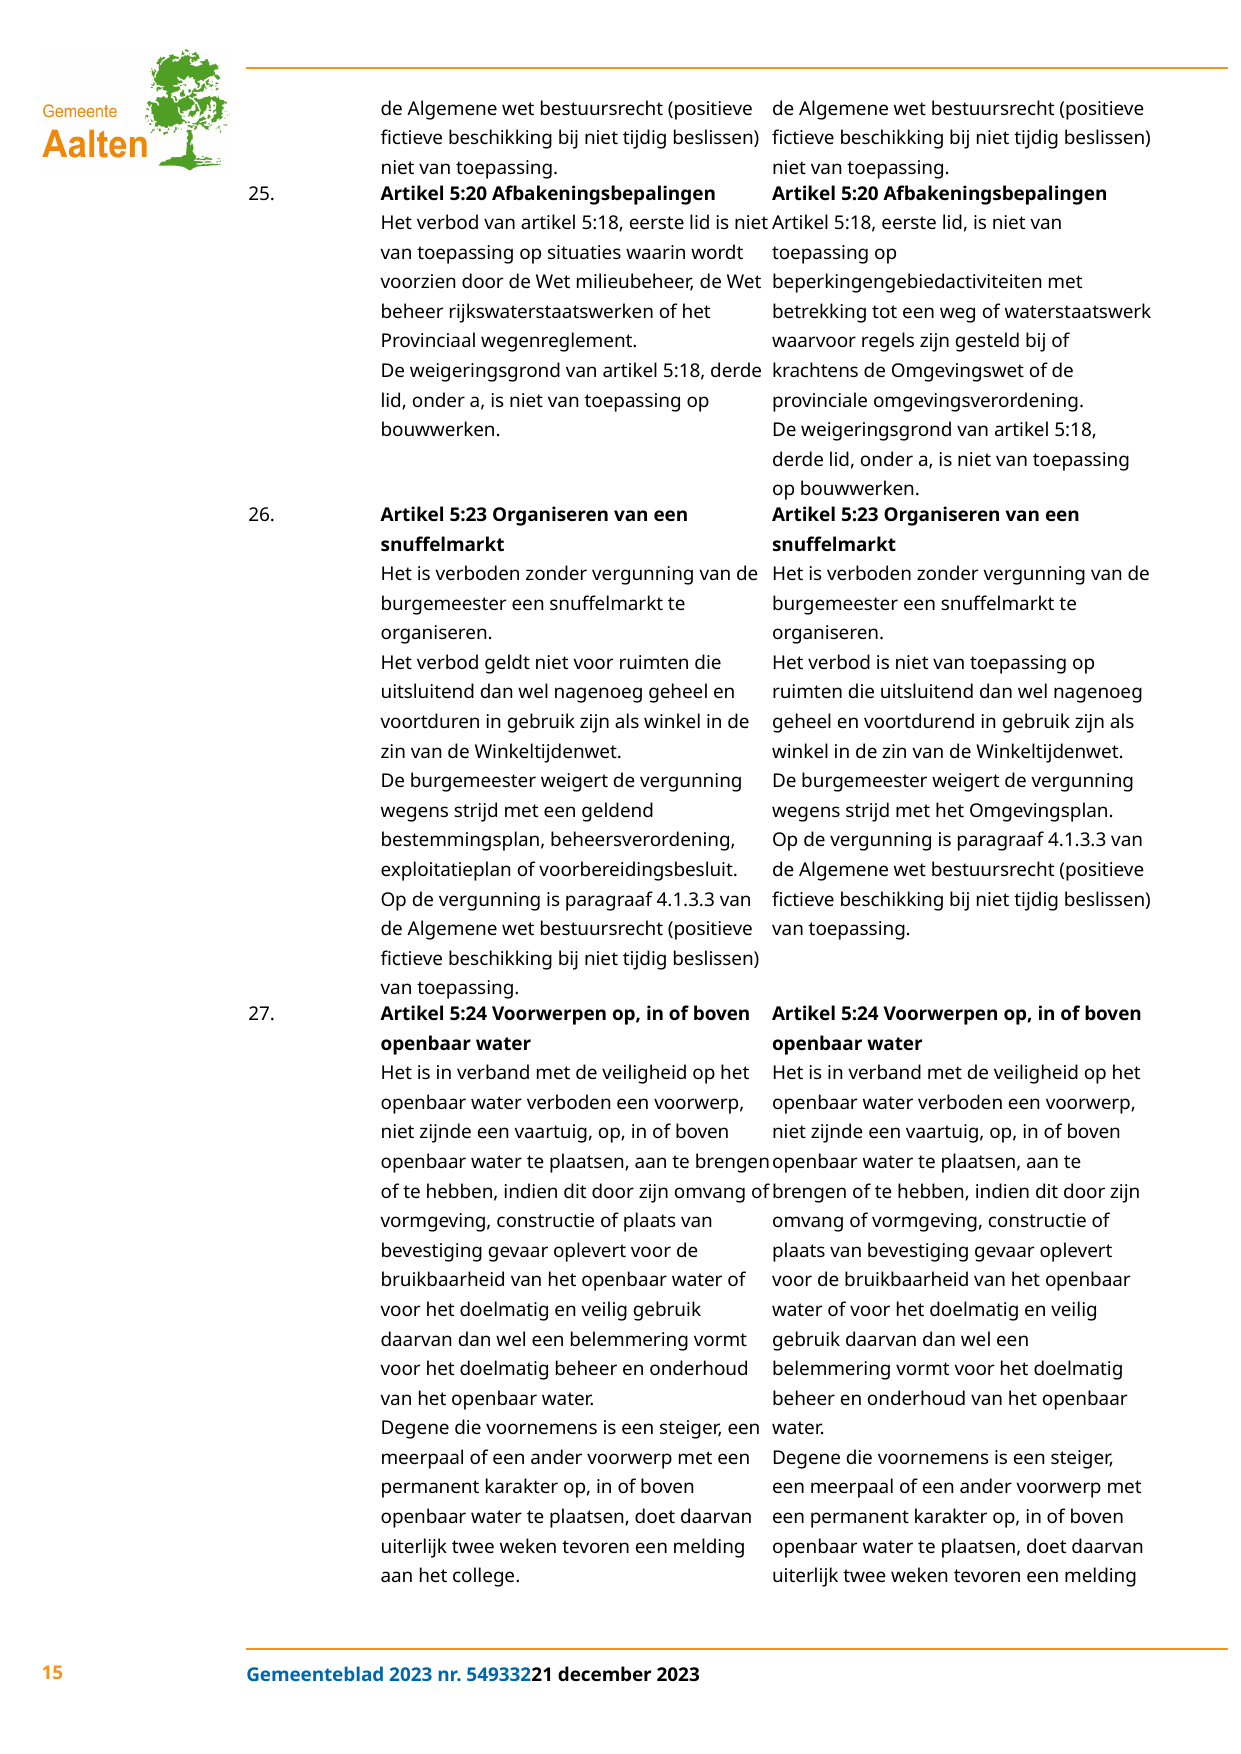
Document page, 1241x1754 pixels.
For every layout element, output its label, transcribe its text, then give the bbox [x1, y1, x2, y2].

table_header de Algemene wet bestuursrecht (positieve fictieve beschikking bij niet tijdig beslissen) niet van toepassing. [380, 95, 772, 180]
table_cell Artikel 5:20 Afbakeningsbepalingen Artikel 5:18, eerste lid, is niet van toepassing op beperkingengebiedactiviteiten met betrekking tot een weg of waterstaatswerk waarvoor regels zijn gesteld bij of krachtens de Omgevingswet of de provinciale omgevingsverordening. De weigeringsgrond van artikel 5:18, derde lid, onder a, is niet van toepassing op bouwwerken. [772, 180, 1152, 501]
table_cell Artikel 5:20 Afbakeningsbepalingen Het verbod van artikel 5:18, eerste lid is niet van toepassing op situaties waarin wordt voorzien door de Wet milieubeheer, de Wet beheer rijkswaterstaatswerken of het Provinciaal wegenreglement. De weigeringsgrond van artikel 5:18, derde lid, onder a, is niet van toepassing op bouwwerken. [380, 180, 772, 501]
table_header de Algemene wet bestuursrecht (positieve fictieve beschikking bij niet tijdig beslissen) niet van toepassing. [772, 95, 1152, 180]
table_cell 26. [248, 501, 380, 1000]
table_cell 27. [248, 1000, 380, 1588]
picture [41, 47, 231, 172]
table_header [248, 95, 380, 180]
table_cell Artikel 5:24 Voorwerpen op, in of boven openbaar water Het is in verband met de veiligheid op het openbaar water verboden een voorwerp, niet zijnde een vaartuig, op, in of boven openbaar water te plaatsen, aan te brengen of te hebben, indien dit door zijn omvang of vormgeving, constructie of plaats van bevestiging gevaar oplevert voor de bruikbaarheid van het openbaar water of voor het doelmatig en veilig gebruik daarvan dan wel een belemmering vormt voor het doelmatig beheer en onderhoud van het openbaar water. Degene die voornemens is een steiger, een meerpaal of een ander voorwerp met een permanent karakter op, in of boven openbaar water te plaatsen, doet daarvan uiterlijk twee weken tevoren een melding aan het college. [380, 1000, 772, 1588]
table_cell Artikel 5:23 Organiseren van een snuffelmarkt Het is verboden zonder vergunning van de burgemeester een snuffelmarkt te organiseren. Het verbod is niet van toepassing op ruimten die uitsluitend dan wel nagenoeg geheel en voortdurend in gebruik zijn als winkel in de zin van de Winkeltijdenwet. De burgemeester weigert de vergunning wegens strijd met het Omgevingsplan. Op de vergunning is paragraaf 4.1.3.3 van de Algemene wet bestuursrecht (positieve fictieve beschikking bij niet tijdig beslissen) van toepassing. [772, 501, 1152, 1000]
table_cell 25. [248, 180, 380, 501]
table_cell Artikel 5:24 Voorwerpen op, in of boven openbaar water Het is in verband met de veiligheid op het openbaar water verboden een voorwerp, niet zijnde een vaartuig, op, in of boven openbaar water te plaatsen, aan te brengen of te hebben, indien dit door zijn omvang of vormgeving, constructie of plaats van bevestiging gevaar oplevert voor de bruikbaarheid van het openbaar water of voor het doelmatig en veilig gebruik daarvan dan wel een belemmering vormt voor het doelmatig beheer en onderhoud van het openbaar water. Degene die voornemens is een steiger, een meerpaal of een ander voorwerp met een permanent karakter op, in of boven openbaar water te plaatsen, doet daarvan uiterlijk twee weken tevoren een melding [772, 1000, 1152, 1588]
table_cell Artikel 5:23 Organiseren van een snuffelmarkt Het is verboden zonder vergunning van de burgemeester een snuffelmarkt te organiseren. Het verbod geldt niet voor ruimten die uitsluitend dan wel nagenoeg geheel en voortduren in gebruik zijn als winkel in de zin van de Winkeltijdenwet. De burgemeester weigert de vergunning wegens strijd met een geldend bestemmingsplan, beheersverordening, exploitatieplan of voorbereidingsbesluit. Op de vergunning is paragraaf 4.1.3.3 van de Algemene wet bestuursrecht (positieve fictieve beschikking bij niet tijdig beslissen) van toepassing. [380, 501, 772, 1000]
